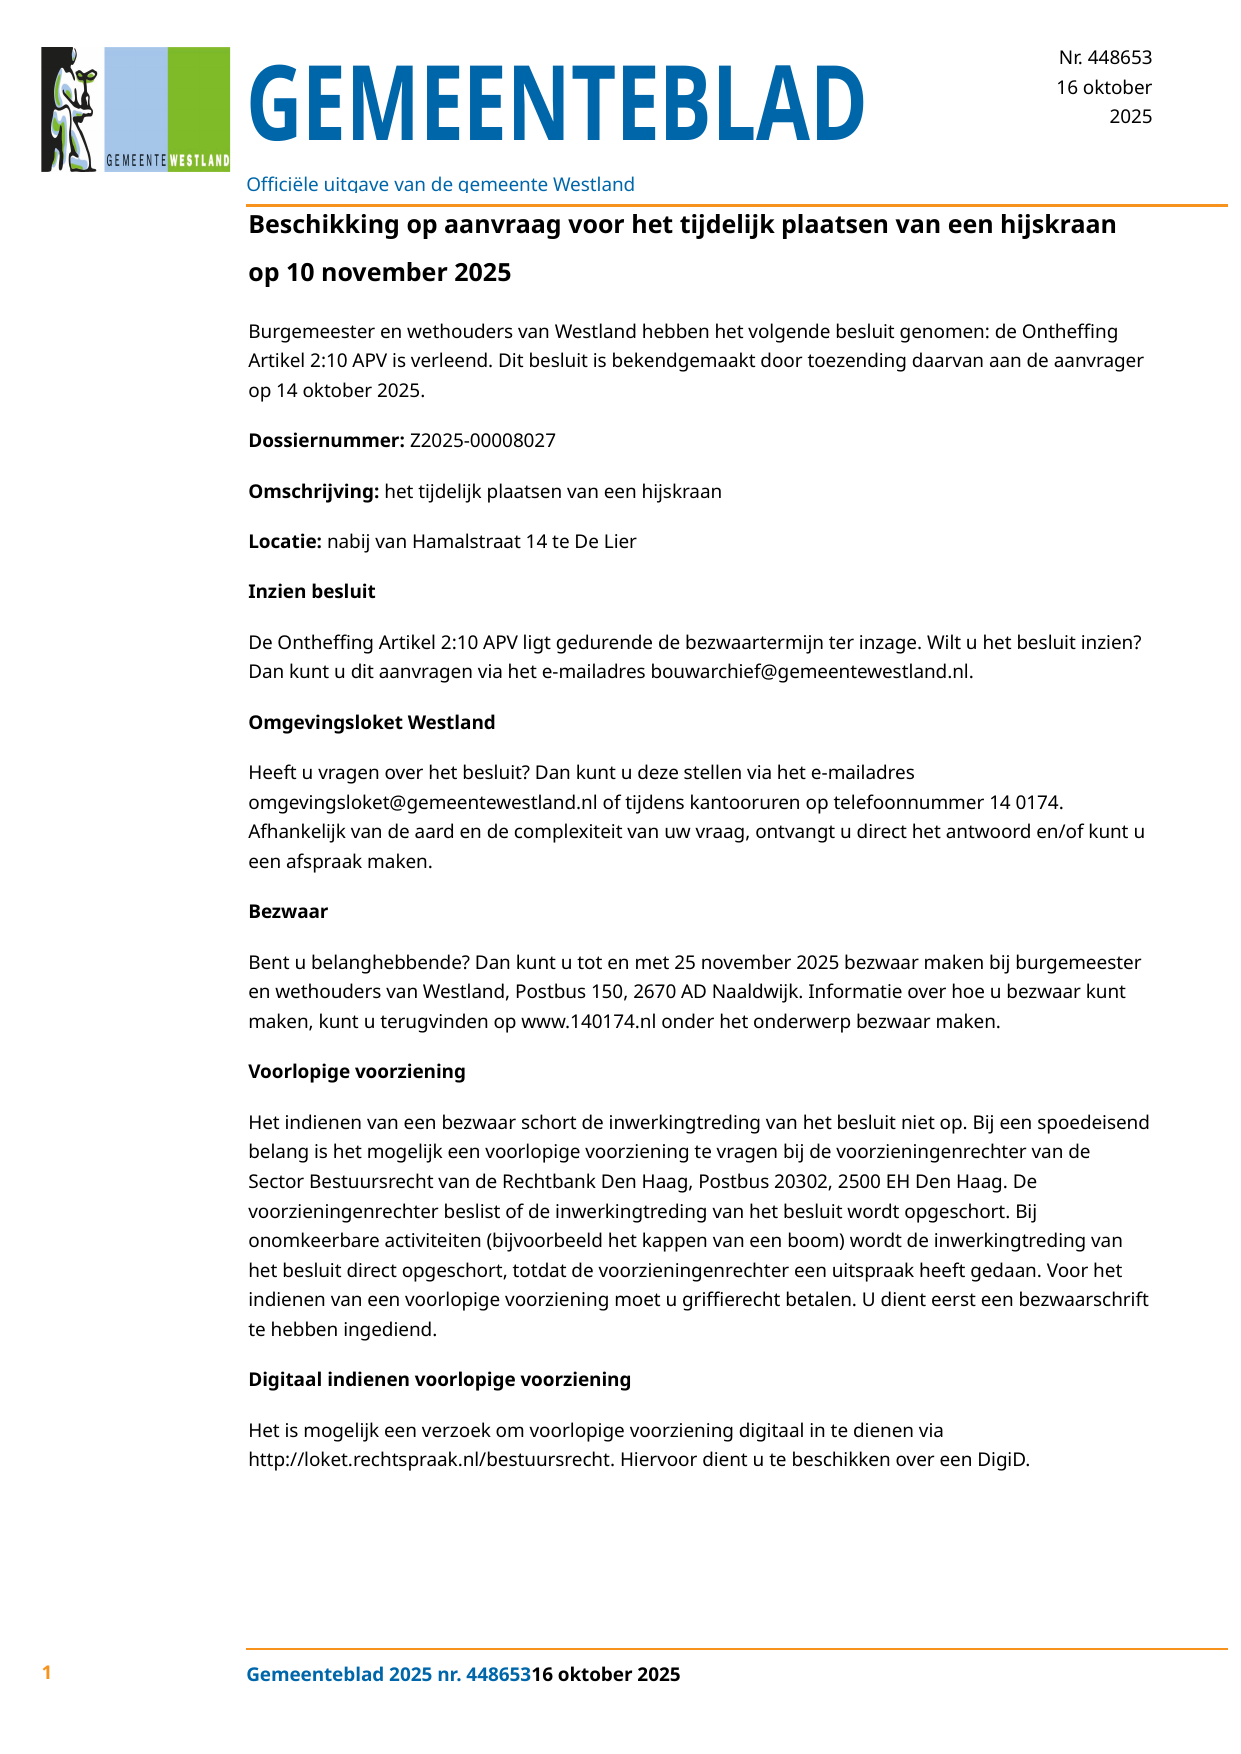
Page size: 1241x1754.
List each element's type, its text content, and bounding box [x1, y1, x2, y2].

text Het is mogelijk een verzoek om voorlopige voorziening digitaal in te dienen via http://loket.rechtspraak.nl/bestuursrecht. Hiervoor dient u te beschikken over een DigiD. [248, 1417, 1152, 1472]
text Omschrijving: het tijdelijk plaatsen van een hijskraan [248, 478, 1152, 504]
text Dossiernummer: Z2025-00008027 [248, 427, 1152, 453]
text De Ontheffing Artikel 2:10 APV ligt gedurende de bezwaartermijn ter inzage. Wilt u het besluit inzien? Dan kunt u dit aanvragen via het e-mailadres bouwarchief@gemeentewestland.nl. [248, 629, 1152, 684]
picture [41, 47, 231, 172]
text Bezwaar [248, 899, 1152, 924]
text Heeft u vragen over het besluit? Dan kunt u deze stellen via het e-mailadres omgevingsloket@gemeentewestland.nl of tijdens kantooruren op telefoonnummer 14 0174. Afhankelijk van de aard en de complexiteit van uw vraag, ontvangt u direct het antwoord en/of kunt u een afspraak maken. [248, 759, 1152, 874]
text Bent u belanghebbende? Dan kunt u tot en met 25 november 2025 bezwaar maken bij burgemeester en wethouders van Westland, Postbus 150, 2670 AD Naaldwijk. Informatie over hoe u bezwaar kunt maken, kunt u terugvinden op www.140174.nl onder het onderwerp bezwaar maken. [248, 949, 1152, 1034]
text Omgevingsloket Westland [248, 709, 1152, 735]
text Locatie: nabij van Hamalstraat 14 te De Lier [248, 528, 1152, 554]
text Beschikking op aanvraag voor het tijdelijk plaatsen van een hijskraan op 10 november 2025 [248, 207, 1152, 288]
text Het indienen van een bezwaar schort de inwerkingtreding van het besluit niet op. Bij een spoedeisend belang is het mogelijk een voorlopige voorziening te vragen bij de voorzieningenrechter van de Sector Bestuursrecht van de Rechtbank Den Haag, Postbus 20302, 2500 EH Den Haag. De voorzieningenrechter beslist of de inwerkingtreding van het besluit wordt opgeschort. Bij onomkeerbare activiteiten (bijvoorbeeld het kappen van een boom) wordt de inwerkingtreding van het besluit direct opgeschort, totdat de voorzieningenrechter een uitspraak heeft gedaan. Voor het indienen van een voorlopige voorziening moet u griffierecht betalen. U dient eerst een bezwaarschrift te hebben ingediend. [248, 1109, 1152, 1342]
text Voorlopige voorziening [248, 1059, 1152, 1084]
text Digitaal indienen voorlopige voorziening [248, 1367, 1152, 1392]
text Inzien besluit [248, 579, 1152, 604]
text Burgemeester en wethouders van Westland hebben het volgende besluit genomen: de Ontheffing Artikel 2:10 APV is verleend. Dit besluit is bekendgemaakt door toezending daarvan aan de aanvrager op 14 oktober 2025. [248, 318, 1152, 403]
